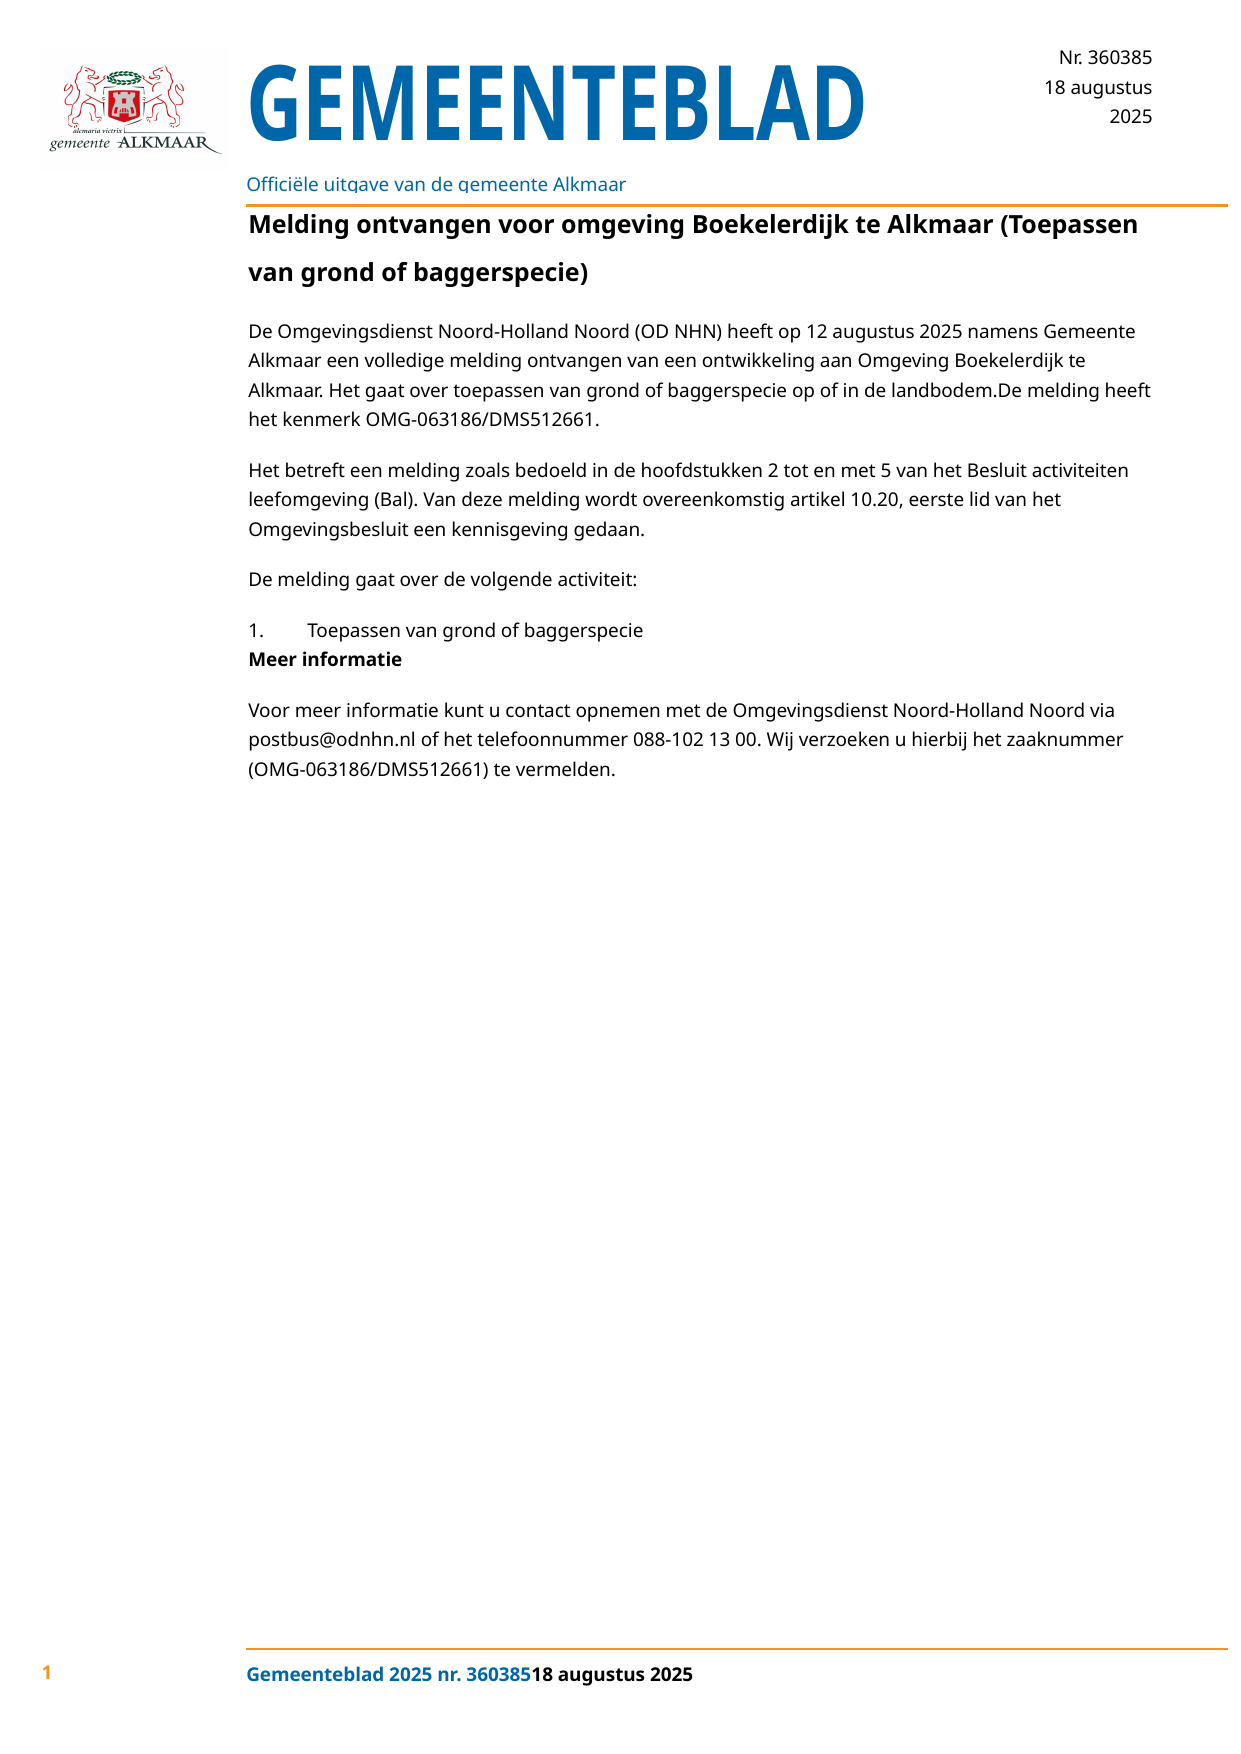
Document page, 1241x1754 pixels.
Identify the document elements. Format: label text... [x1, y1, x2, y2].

picture [41, 47, 231, 172]
text Melding ontvangen voor omgeving Boekelerdijk te Alkmaar (Toepassen van grond of baggerspecie) [248, 207, 1152, 288]
list Toepassen van grond of baggerspecie [248, 617, 1152, 643]
text Het betreft een melding zoals bedoeld in de hoofdstukken 2 tot en met 5 van het Besluit activiteiten leefomgeving (Bal). Van deze melding wordt overeenkomstig artikel 10.20, eerste lid van het Omgevingsbesluit een kennisgeving gedaan. [248, 457, 1152, 542]
text Meer informatie [248, 647, 1152, 672]
text Voor meer informatie kunt u contact opnemen met de Omgevingsdienst Noord-Holland Noord via postbus@odnhn.nl of het telefoonnummer 088-102 13 00. Wij verzoeken u hierbij het zaaknummer (OMG-063186/DMS512661) te vermelden. [248, 697, 1152, 782]
text De Omgevingsdienst Noord-Holland Noord (OD NHN) heeft op 12 augustus 2025 namens Gemeente Alkmaar een volledige melding ontvangen van een ontwikkeling aan Omgeving Boekelerdijk te Alkmaar. Het gaat over toepassen van grond of baggerspecie op of in de landbodem.De melding heeft het kenmerk OMG-063186/DMS512661. [248, 318, 1152, 432]
text De melding gaat over de volgende activiteit: [248, 567, 1152, 592]
